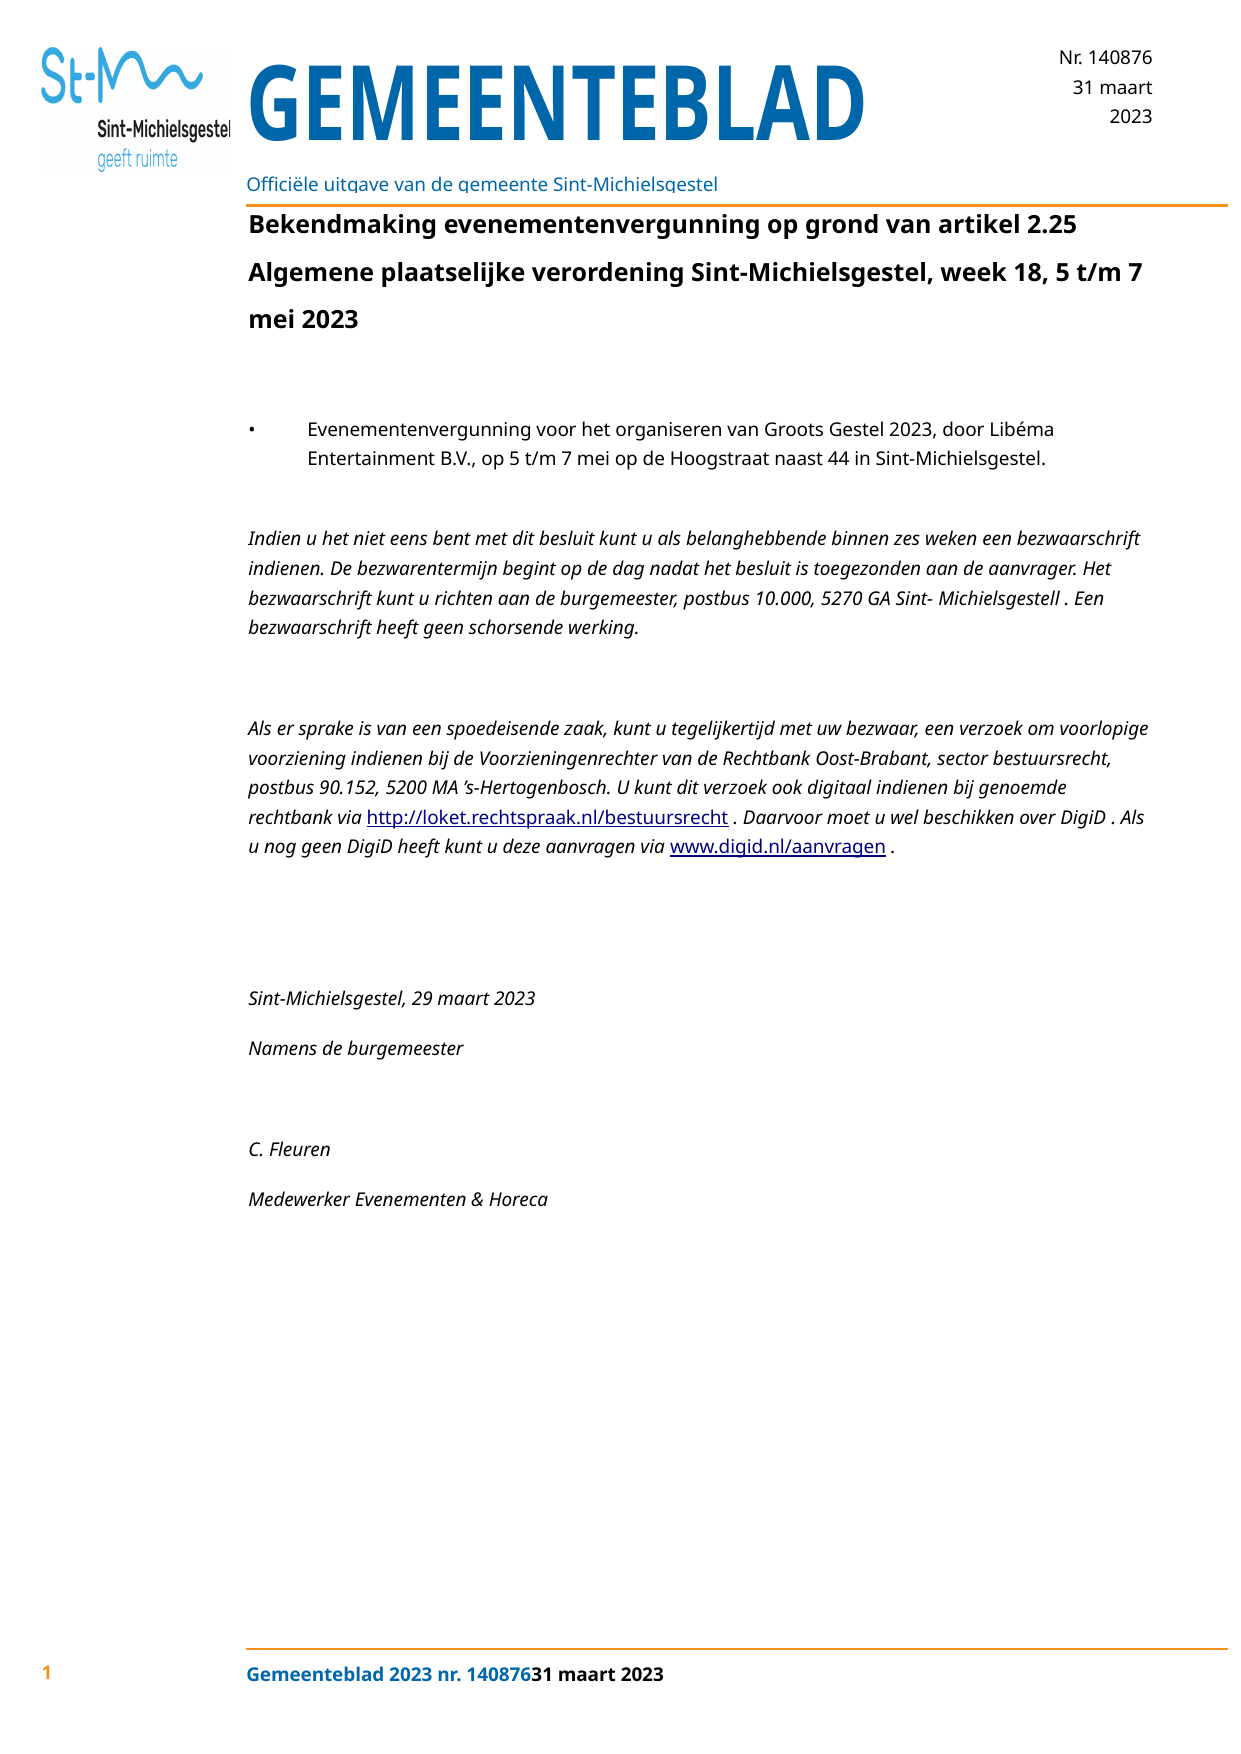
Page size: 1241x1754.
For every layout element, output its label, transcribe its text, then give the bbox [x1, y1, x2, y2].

picture [41, 47, 231, 172]
text Sint-Michielsgestel, 29 maart 2023 [248, 985, 1152, 1010]
text C. Fleuren [248, 1136, 1152, 1162]
list Evenementenvergunning voor het organiseren van Groots Gestel 2023, door Libéma Entertainment B.V., op 5 t/m 7 mei op de Hoogstraat naast 44 in Sint-Michielsgestel. [248, 416, 1152, 471]
text Bekendmaking evenementenvergunning op grond van artikel 2.25 Algemene plaatselijke verordening Sint-Michielsgestel, week 18, 5 t/m 7 mei 2023 [248, 207, 1152, 336]
text Namens de burgemeester [248, 1035, 1152, 1061]
text Als er sprake is van een spoedeisende zaak, kunt u tegelijkertijd met uw bezwaar, een verzoek om voorlopige voorziening indienen bij de Voorzieningenrechter van de Rechtbank Oost-Brabant, sector bestuursrecht, postbus 90.152, 5200 MA ’s-Hertogenbosch. U kunt dit verzoek ook digitaal indienen bij genoemde rechtbank via http://loket.rechtspraak.nl/bestuursrecht . Daarvoor moet u wel beschikken over DigiD . Als u nog geen DigiD heeft kunt u deze aanvragen via www.digid.nl/aanvragen . [248, 715, 1152, 859]
text Medewerker Evenementen & Horeca [248, 1186, 1152, 1212]
text Indien u het niet eens bent met dit besluit kunt u als belanghebbende binnen zes weken een bezwaarschrift indienen. De bezwarentermijn begint op de dag nadat het besluit is toegezonden aan de aanvrager. Het bezwaarschrift kunt u richten aan de burgemeester, postbus 10.000, 5270 GA Sint- Michielsgestell . Een bezwaarschrift heeft geen schorsende werking. [248, 526, 1152, 640]
